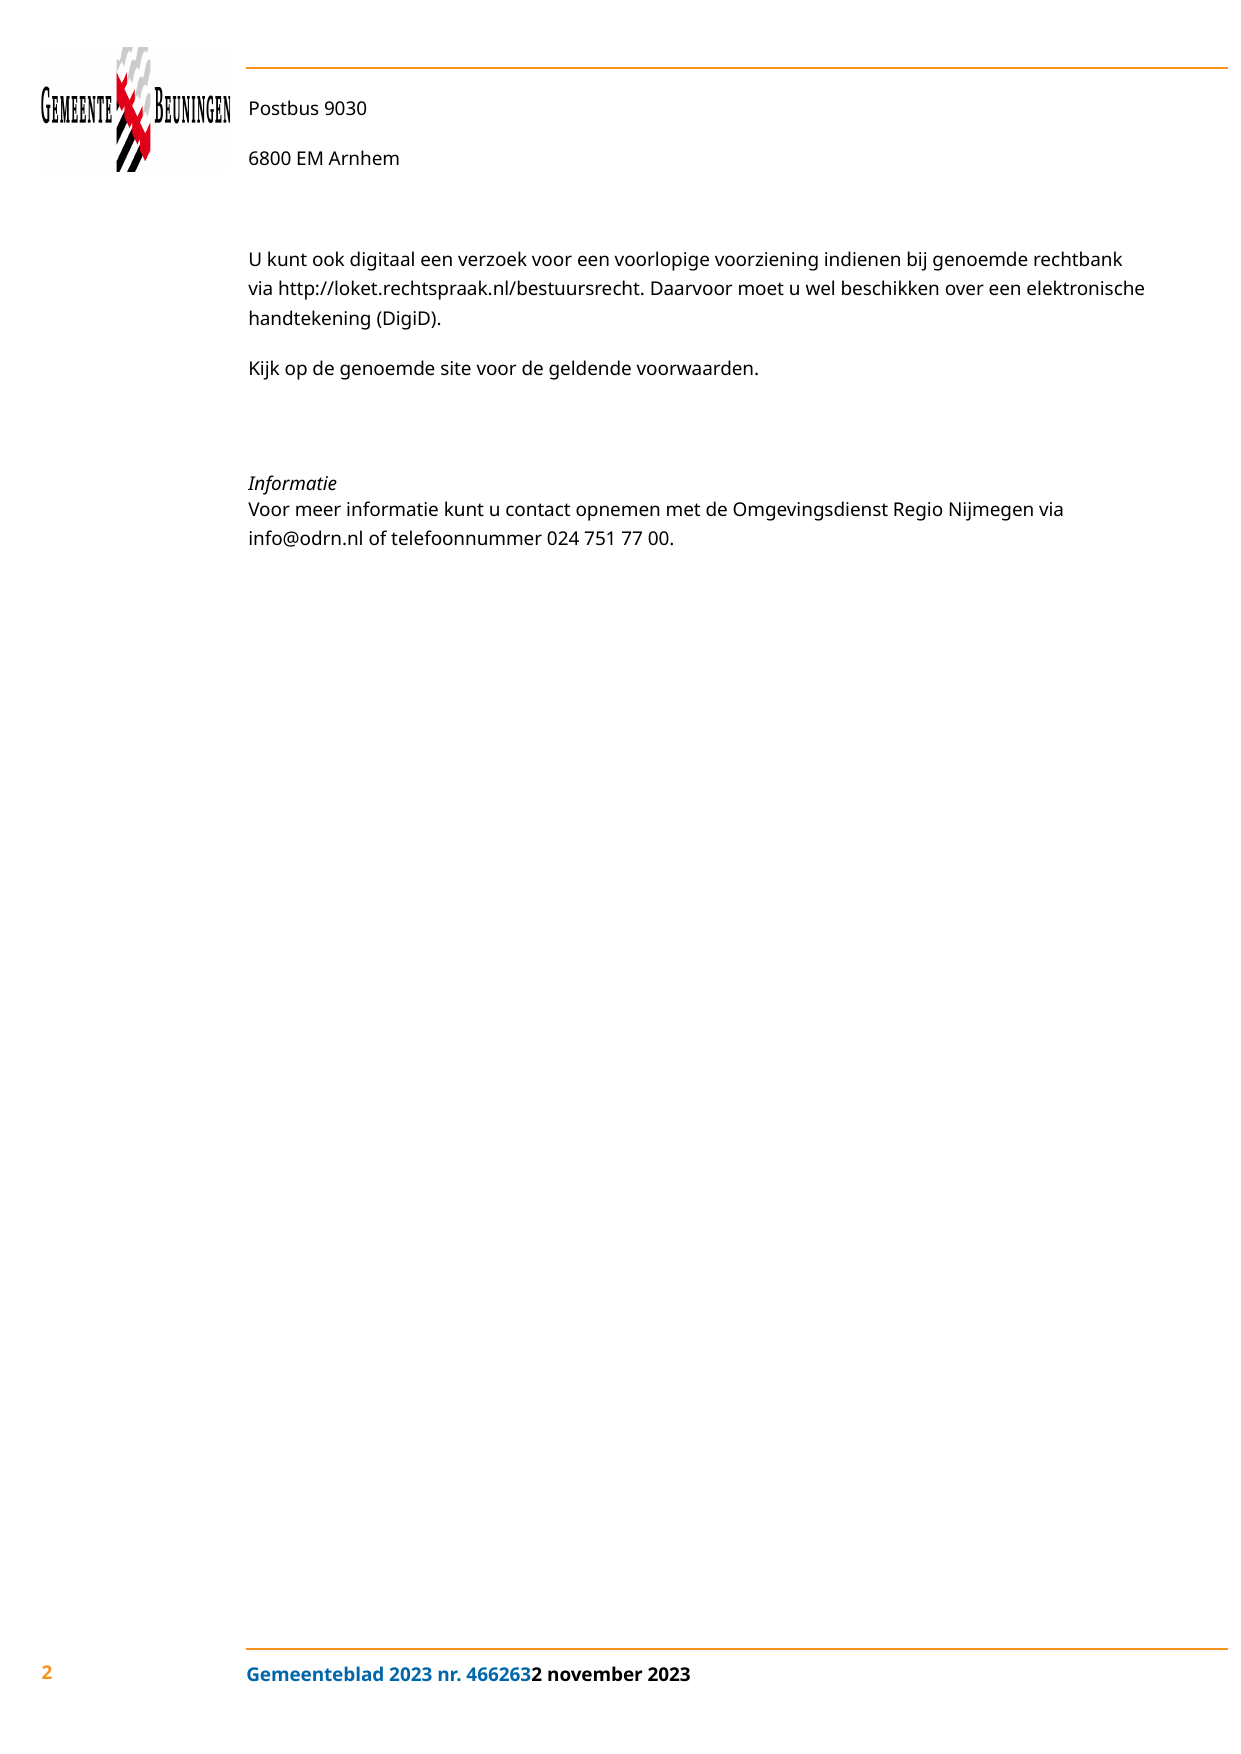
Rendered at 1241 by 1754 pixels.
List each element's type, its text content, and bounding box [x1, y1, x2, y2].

text 6800 EM Arnhem [248, 145, 1152, 171]
picture [41, 47, 231, 172]
text Postbus 9030 [248, 95, 1152, 121]
text Kijk op de genoemde site voor de geldende voorwaarden. [248, 356, 1152, 381]
text Voor meer informatie kunt u contact opnemen met de Omgevingsdienst Regio Nijmegen via info@odrn.nl of telefoonnummer 024 751 77 00. [248, 496, 1152, 551]
text Informatie [248, 470, 1152, 496]
text U kunt ook digitaal een verzoek voor een voorlopige voorziening indienen bij genoemde rechtbank via http://loket.rechtspraak.nl/bestuursrecht. Daarvoor moet u wel beschikken over een elektronische handtekening (DigiD). [248, 246, 1152, 331]
